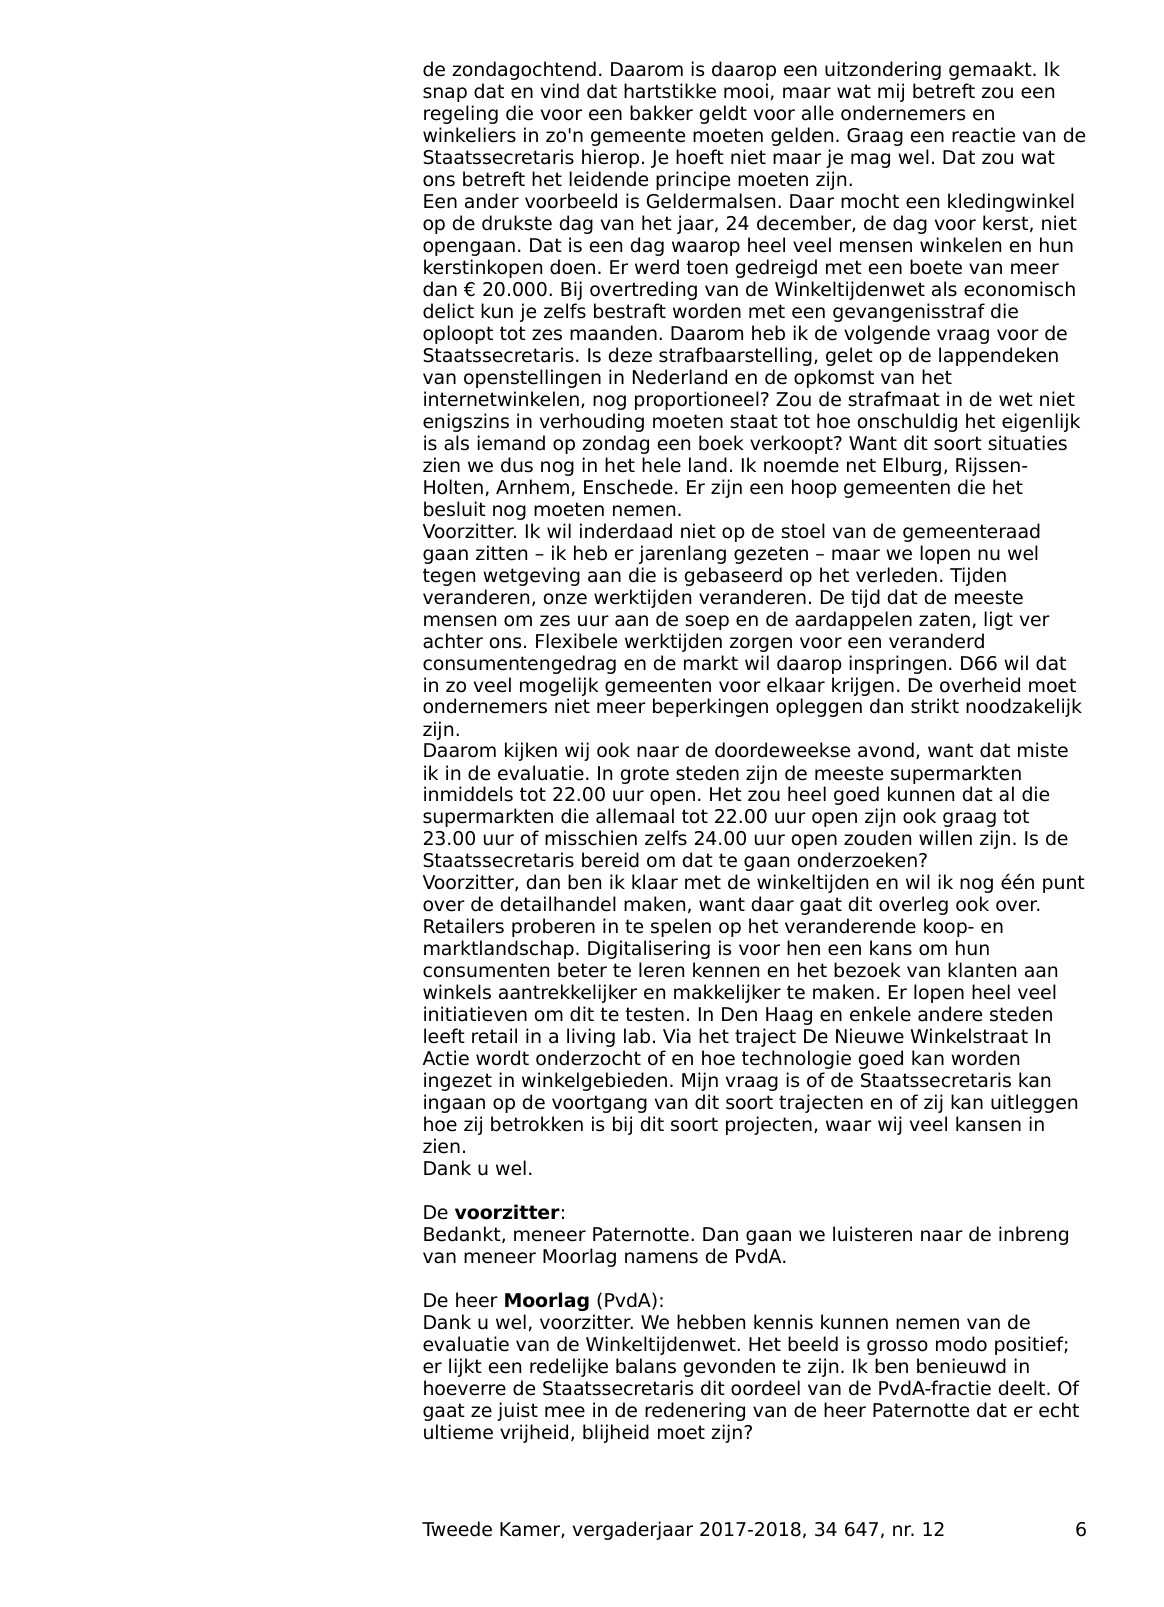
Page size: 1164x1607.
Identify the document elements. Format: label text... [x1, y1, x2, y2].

text Voorzitter. Ik wil inderdaad niet op de stoel van de gemeenteraad gaan zitten – ik heb er jarenlang gezeten – maar we lopen nu wel tegen wetgeving aan die is gebaseerd op het verleden. Tijden veranderen, onze werktijden veranderen. De tijd dat de meeste mensen om zes uur aan de soep en de aardappelen zaten, ligt ver achter ons. Flexibele werktijden zorgen voor een veranderd consumentengedrag en de markt wil daarop inspringen. D66 wil dat in zo veel mogelijk gemeenten voor elkaar krijgen. De overheid moet ondernemers niet meer beperkingen opleggen dan strikt noodzakelijk zijn. [422, 521, 1087, 740]
text Voorzitter, dan ben ik klaar met de winkeltijden en wil ik nog één punt over de detailhandel maken, want daar gaat dit overleg ook over. Retailers proberen in te spelen op het veranderende koop- en marktlandschap. Digitalisering is voor hen een kans om hun consumenten beter te leren kennen en het bezoek van klanten aan winkels aantrekkelijker en makkelijker te maken. Er lopen heel veel initiatieven om dit te testen. In Den Haag en enkele andere steden leeft retail in a living lab. Via het traject De Nieuwe Winkelstraat In Actie wordt onderzocht of en hoe technologie goed kan worden ingezet in winkelgebieden. Mijn vraag is of de Staatssecretaris kan ingaan op de voortgang van dit soort trajecten en of zij kan uitleggen hoe zij betrokken is bij dit soort projecten, waar wij veel kansen in zien. [422, 872, 1087, 1158]
text Bedankt, meneer Paternotte. Dan gaan we luisteren naar de inbreng van meneer Moorlag namens de PvdA. [422, 1224, 1087, 1268]
text De voorzitter: [422, 1202, 1087, 1224]
text Dank u wel, voorzitter. We hebben kennis kunnen nemen van de evaluatie van de Winkeltijdenwet. Het beeld is grosso modo positief; er lijkt een redelijke balans gevonden te zijn. Ik ben benieuwd in hoeverre de Staatssecretaris dit oordeel van de PvdA-fractie deelt. Of gaat ze juist mee in de redenering van de heer Paternotte dat er echt ultieme vrijheid, blijheid moet zijn? [422, 1312, 1087, 1444]
text De heer Moorlag (PvdA): [422, 1290, 1087, 1312]
text Dank u wel. [422, 1158, 1087, 1180]
text Een ander voorbeeld is Geldermalsen. Daar mocht een kledingwinkel op de drukste dag van het jaar, 24 december, de dag voor kerst, niet opengaan. Dat is een dag waarop heel veel mensen winkelen en hun kerstinkopen doen. Er werd toen gedreigd met een boete van meer dan € 20.000. Bij overtreding van de Winkeltijdenwet als economisch delict kun je zelfs bestraft worden met een gevangenisstraf die oploopt tot zes maanden. Daarom heb ik de volgende vraag voor de Staatssecretaris. Is deze strafbaarstelling, gelet op de lappendeken van openstellingen in Nederland en de opkomst van het internetwinkelen, nog proportioneel? Zou de strafmaat in de wet niet enigszins in verhouding moeten staat tot hoe onschuldig het eigenlijk is als iemand op zondag een boek verkoopt? Want dit soort situaties zien we dus nog in het hele land. Ik noemde net Elburg, Rijssen-Holten, Arnhem, Enschede. Er zijn een hoop gemeenten die het besluit nog moeten nemen. [422, 191, 1087, 521]
text de zondagochtend. Daarom is daarop een uitzondering gemaakt. Ik snap dat en vind dat hartstikke mooi, maar wat mij betreft zou een regeling die voor een bakker geldt voor alle ondernemers en winkeliers in zo'n gemeente moeten gelden. Graag een reactie van de Staatssecretaris hierop. Je hoeft niet maar je mag wel. Dat zou wat ons betreft het leidende principe moeten zijn. [422, 59, 1087, 191]
text Daarom kijken wij ook naar de doordeweekse avond, want dat miste ik in de evaluatie. In grote steden zijn de meeste supermarkten inmiddels tot 22.00 uur open. Het zou heel goed kunnen dat al die supermarkten die allemaal tot 22.00 uur open zijn ook graag tot 23.00 uur of misschien zelfs 24.00 uur open zouden willen zijn. Is de Staatssecretaris bereid om dat te gaan onderzoeken? [422, 740, 1087, 872]
